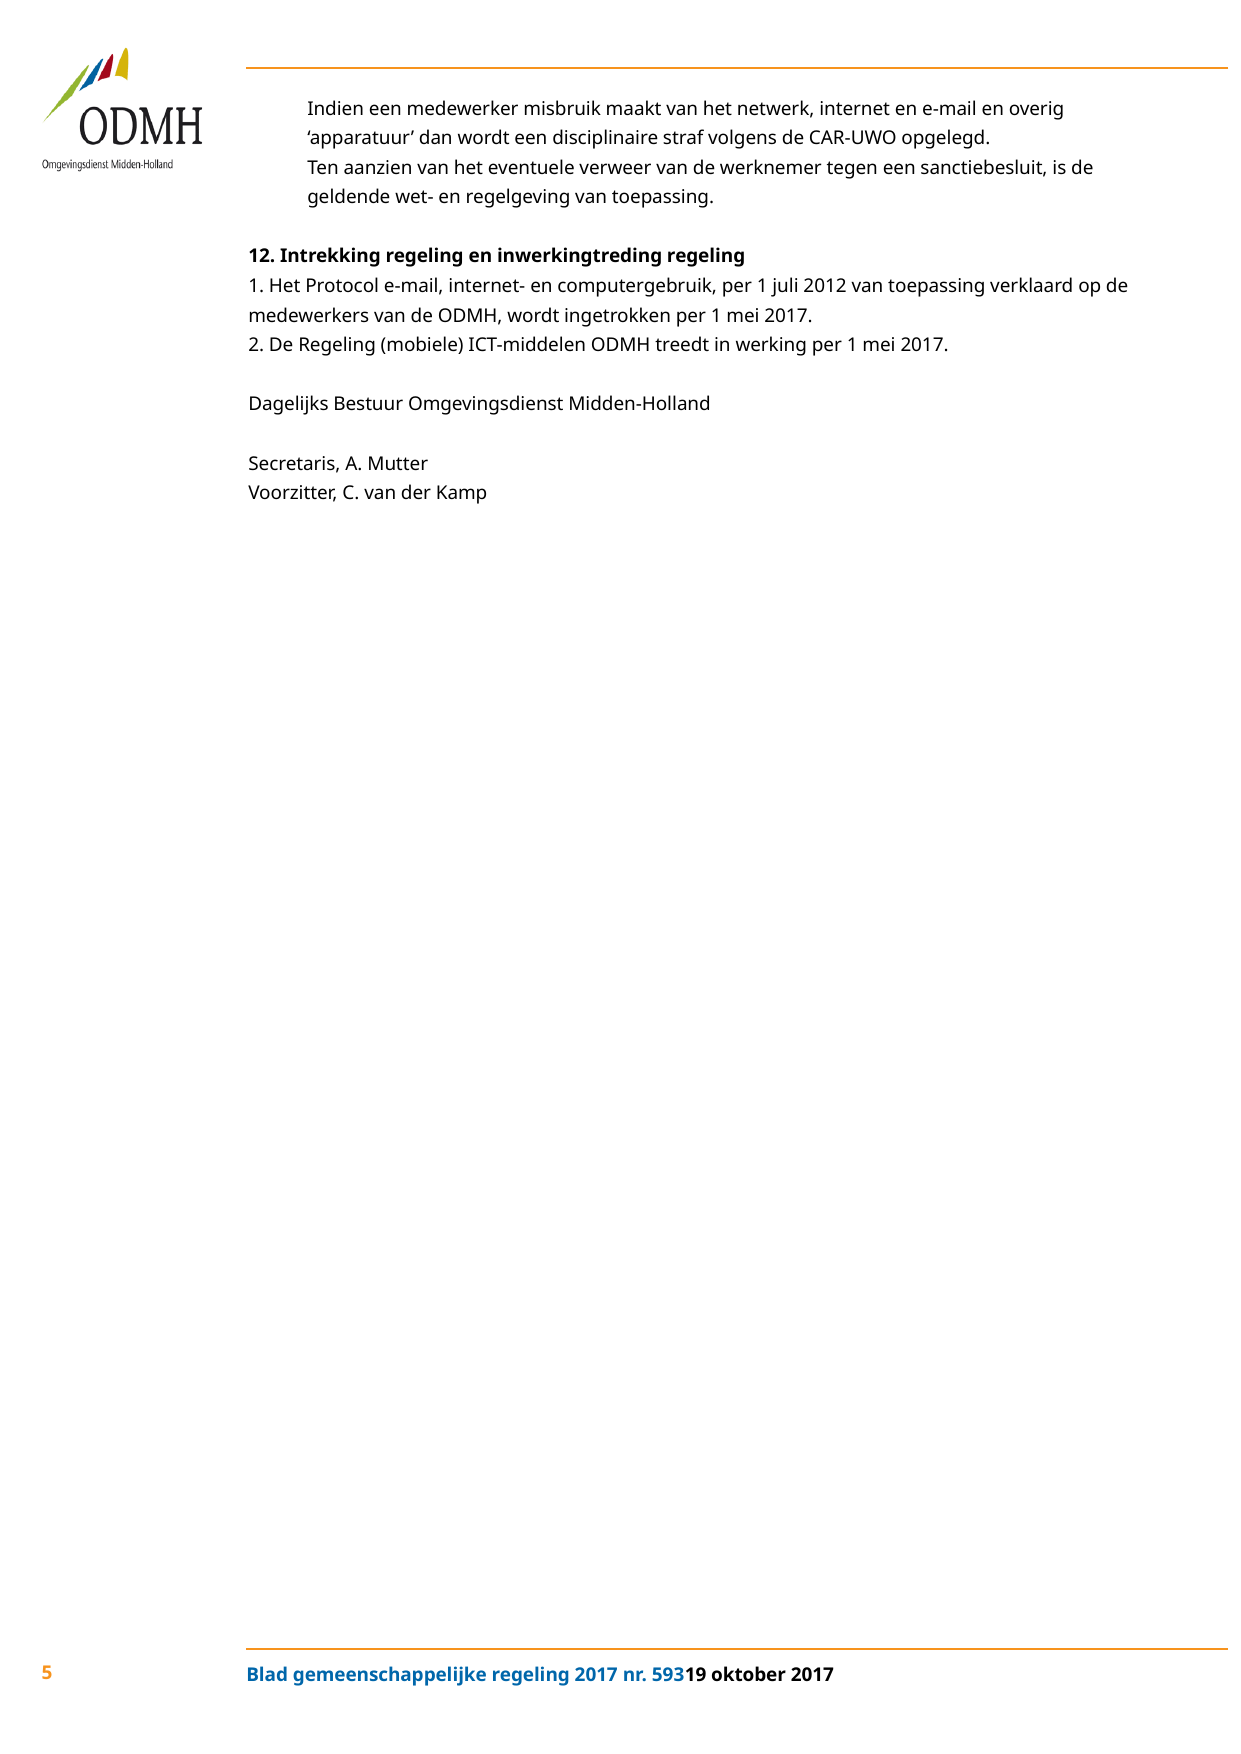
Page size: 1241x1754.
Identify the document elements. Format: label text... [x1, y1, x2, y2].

text Dagelijks Bestuur Omgevingsdienst Midden-Holland [248, 391, 1152, 416]
picture [41, 47, 231, 172]
list Ten aanzien van het eventuele verweer van de werknemer tegen een sanctiebesluit, is de geldende wet- en regelgeving van toepassing. [248, 154, 1152, 209]
text 2. De Regeling (mobiele) ICT-middelen ODMH treedt in werking per 1 mei 2017. [248, 331, 1152, 357]
text 12. Intrekking regeling en inwerkingtreding regeling [248, 243, 1152, 268]
text Voorzitter, C. van der Kamp [248, 479, 1152, 505]
text Secretaris, A. Mutter [248, 450, 1152, 476]
text 1. Het Protocol e-mail, internet- en computergebruik, per 1 juli 2012 van toepassing verklaard op de medewerkers van de ODMH, wordt ingetrokken per 1 mei 2017. [248, 272, 1152, 328]
list Indien een medewerker misbruik maakt van het netwerk, internet en e-mail en overig ‘apparatuur’ dan wordt een disciplinaire straf volgens de CAR-UWO opgelegd. [248, 95, 1152, 150]
